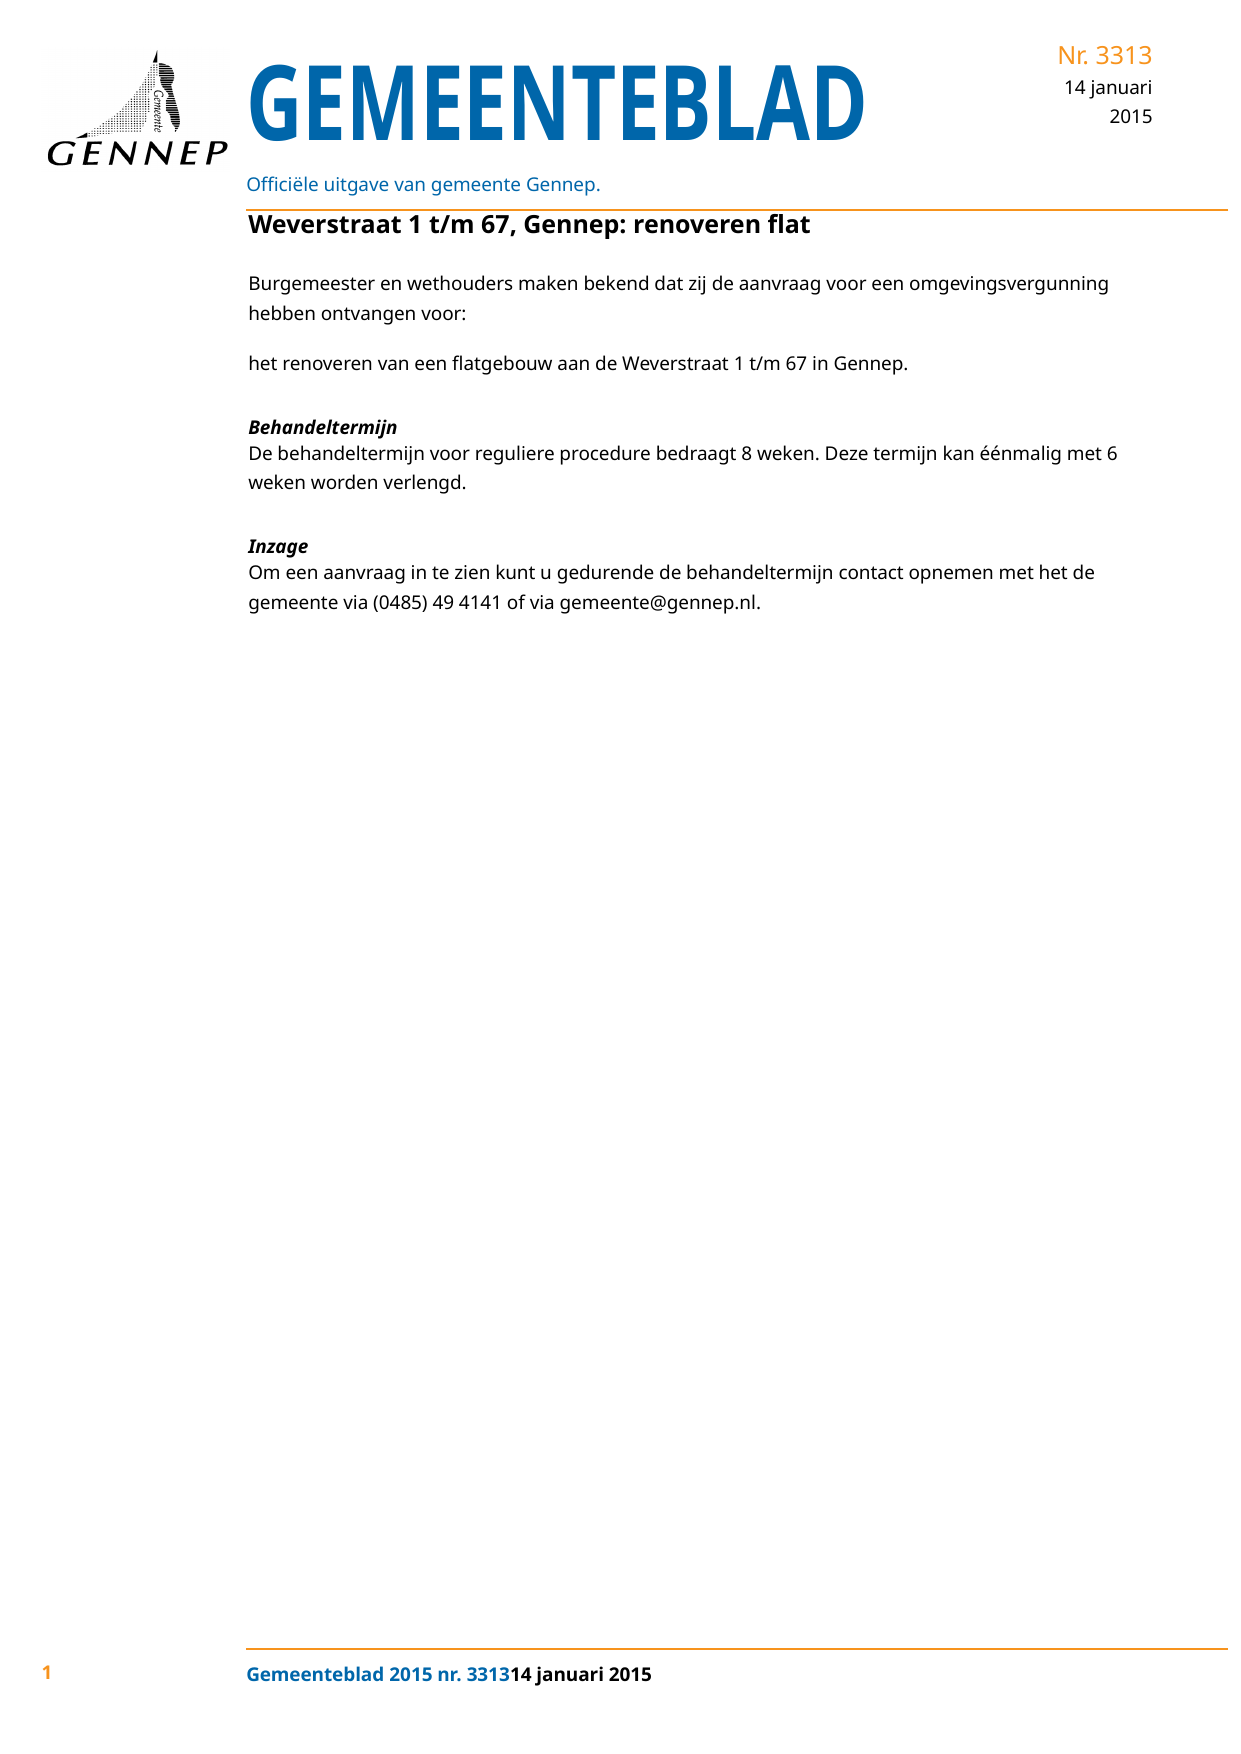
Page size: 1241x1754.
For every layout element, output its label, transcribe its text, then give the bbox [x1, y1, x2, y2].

text Om een aanvraag in te zien kunt u gedurende de behandeltermijn contact opnemen met het de gemeente via (0485) 49 4141 of via gemeente@gennep.nl. [248, 559, 1152, 614]
text het renoveren van een flatgebouw aan de Weverstraat 1 t/m 67 in Gennep. [248, 350, 1152, 376]
text Behandeltermijn [248, 414, 1152, 440]
text Weverstraat 1 t/m 67, Gennep: renoveren flat [248, 211, 1152, 241]
text De behandeltermijn voor reguliere procedure bedraagt 8 weken. Deze termijn kan éénmalig met 6 weken worden verlengd. [248, 440, 1152, 495]
text Inzage [248, 533, 1152, 559]
picture [41, 47, 231, 172]
text Burgemeester en wethouders maken bekend dat zij de aanvraag voor een omgevingsvergunning hebben ontvangen voor: [248, 270, 1152, 326]
